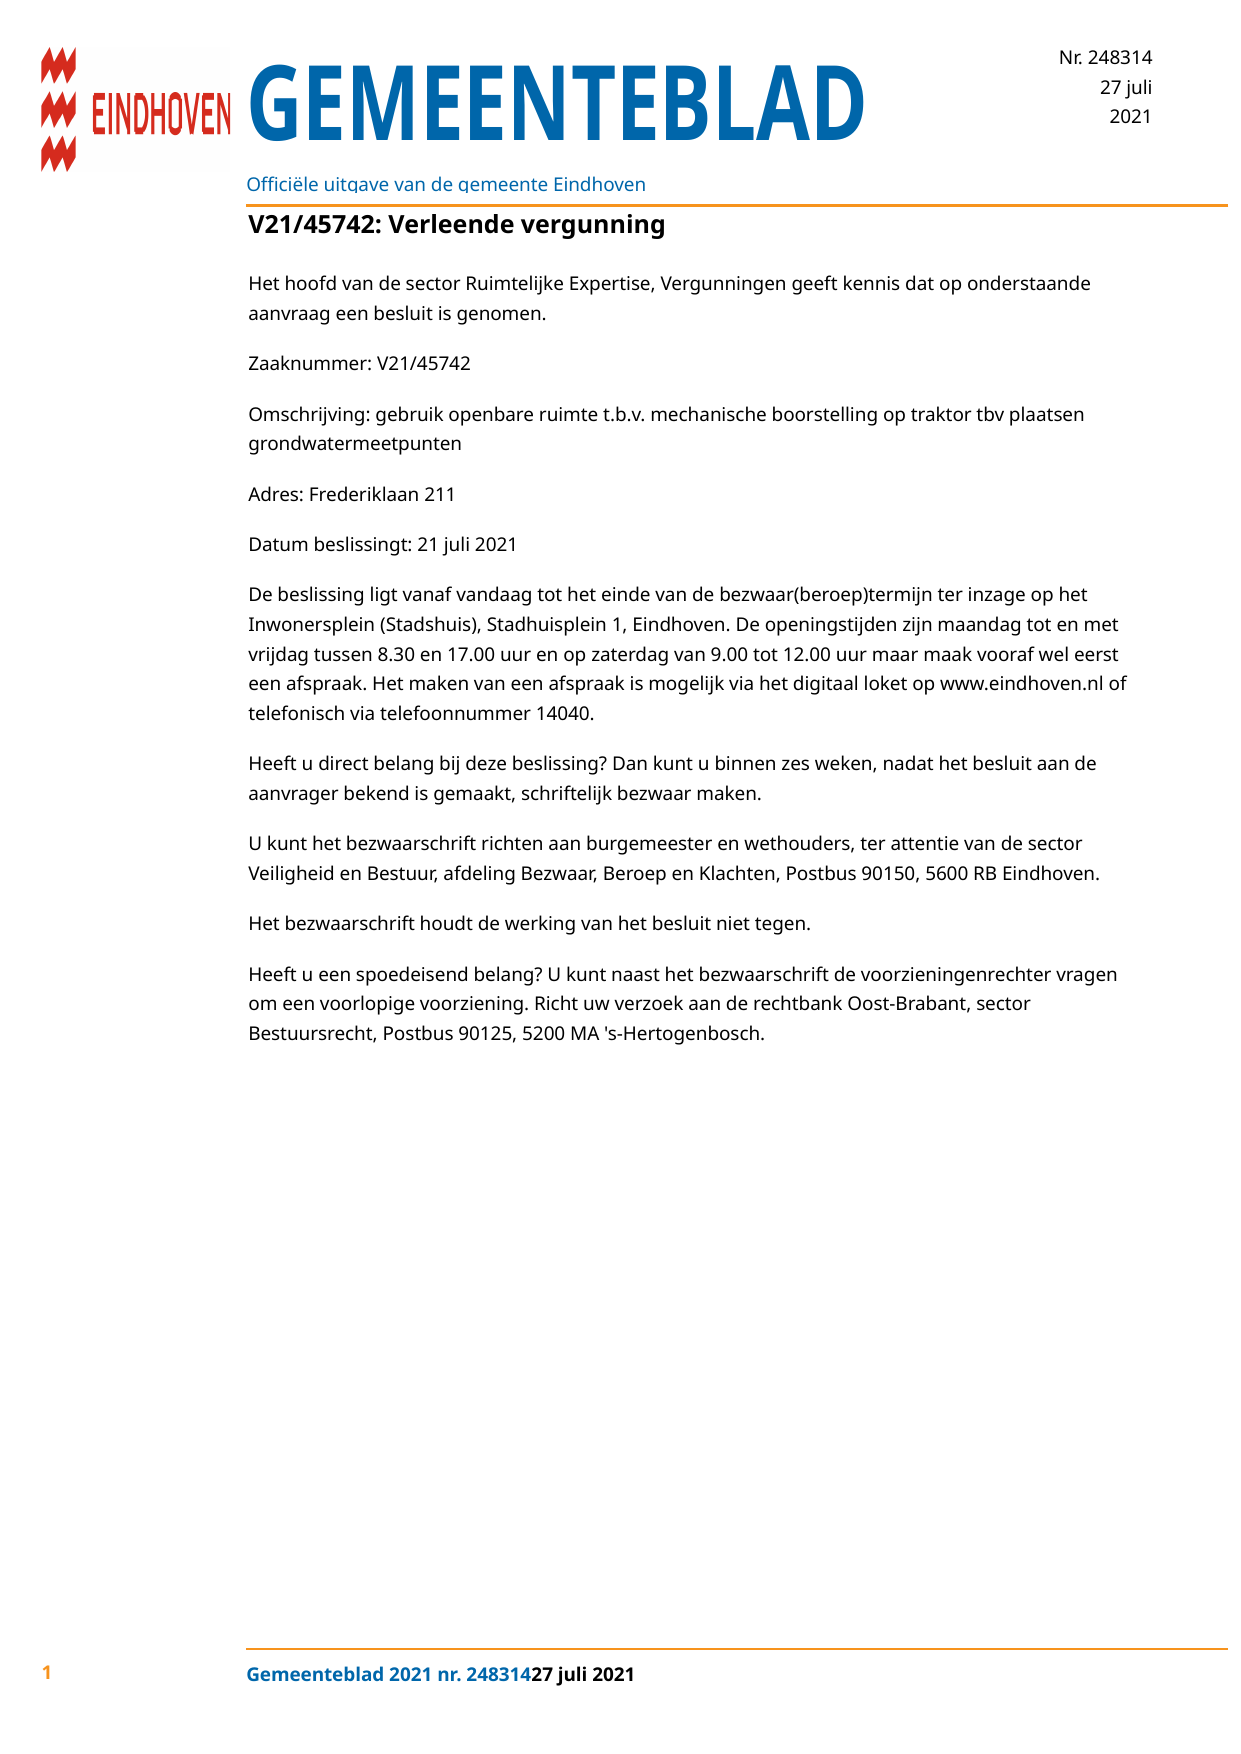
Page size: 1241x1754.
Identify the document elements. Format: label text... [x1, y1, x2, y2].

text Het bezwaarschrift houdt de werking van het besluit niet tegen. [248, 910, 1152, 936]
text Adres: Frederiklaan 211 [248, 481, 1152, 506]
text De beslissing ligt vanaf vandaag tot het einde van de bezwaar(beroep)termijn ter inzage op het Inwonersplein (Stadshuis), Stadhuisplein 1, Eindhoven. De openingstijden zijn maandag tot en met vrijdag tussen 8.30 en 17.00 uur en op zaterdag van 9.00 tot 12.00 uur maar maak vooraf wel eerst een afspraak. Het maken van een afspraak is mogelijk via het digitaal loket op www.eindhoven.nl of telefonisch via telefoonnummer 14040. [248, 582, 1152, 726]
text Heeft u direct belang bij deze beslissing? Dan kunt u binnen zes weken, nadat het besluit aan de aanvrager bekend is gemaakt, schriftelijk bezwaar maken. [248, 750, 1152, 806]
text Het hoofd van de sector Ruimtelijke Expertise, Vergunningen geeft kennis dat op onderstaande aanvraag een besluit is genomen. [248, 270, 1152, 326]
text Omschrijving: gebruik openbare ruimte t.b.v. mechanische boorstelling op traktor tbv plaatsen grondwatermeetpunten [248, 401, 1152, 456]
text Datum beslissingt: 21 juli 2021 [248, 531, 1152, 557]
text Zaaknummer: V21/45742 [248, 350, 1152, 376]
text U kunt het bezwaarschrift richten aan burgemeester en wethouders, ter attentie van de sector Veiligheid en Bestuur, afdeling Bezwaar, Beroep en Klachten, Postbus 90150, 5600 RB Eindhoven. [248, 830, 1152, 886]
picture [41, 47, 231, 172]
text Heeft u een spoedeisend belang? U kunt naast het bezwaarschrift de voorzieningenrechter vragen om een voorlopige voorziening. Richt uw verzoek aan de rechtbank Oost-Brabant, sector Bestuursrecht, Postbus 90125, 5200 MA 's-Hertogenbosch. [248, 961, 1152, 1046]
text V21/45742: Verleende vergunning [248, 207, 1152, 241]
